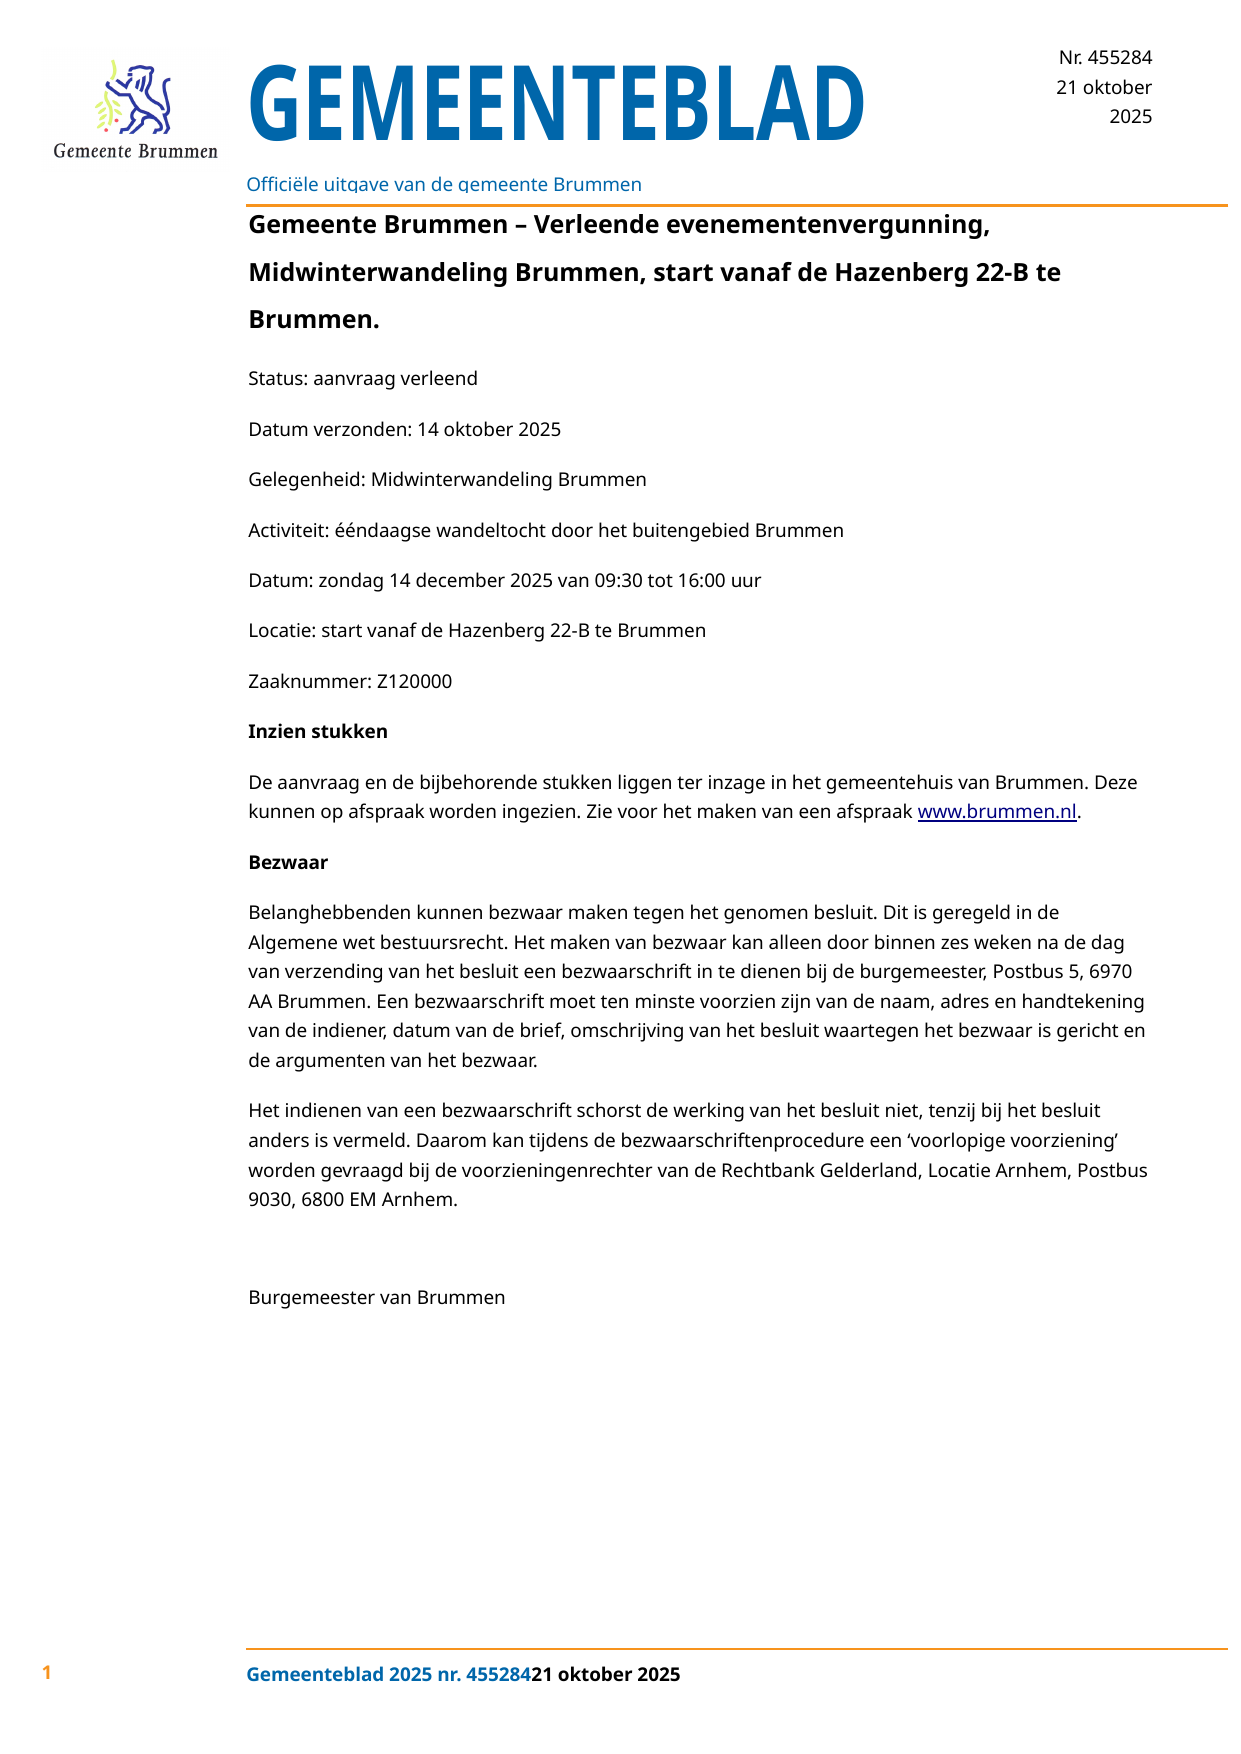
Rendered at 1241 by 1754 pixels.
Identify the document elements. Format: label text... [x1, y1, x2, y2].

text Status: aanvraag verleend [248, 366, 1152, 391]
text Inzien stukken [248, 718, 1152, 744]
text Het indienen van een bezwaarschrift schorst de werking van het besluit niet, tenzij bij het besluit anders is vermeld. Daarom kan tijdens de bezwaarschriftenprocedure een ‘voorlopige voorziening’ worden gevraagd bij de voorzieningenrechter van de Rechtbank Gelderland, Locatie Arnhem, Postbus 9030, 6800 EM Arnhem. [248, 1098, 1152, 1212]
text Belanghebbenden kunnen bezwaar maken tegen het genomen besluit. Dit is geregeld in de Algemene wet bestuursrecht. Het maken van bezwaar kan alleen door binnen zes weken na de dag van verzending van het besluit een bezwaarschrift in te dienen bij de burgemeester, Postbus 5, 6970 AA Brummen. Een bezwaarschrift moet ten minste voorzien zijn van de naam, adres en handtekening van de indiener, datum van de brief, omschrijving van het besluit waartegen het bezwaar is gericht en de argumenten van het bezwaar. [248, 899, 1152, 1073]
text Gelegenheid: Midwinterwandeling Brummen [248, 466, 1152, 492]
text Bezwaar [248, 849, 1152, 874]
picture [41, 47, 231, 172]
text De aanvraag en de bijbehorende stukken liggen ter inzage in het gemeentehuis van Brummen. Deze kunnen op afspraak worden ingezien. Zie voor het maken van een afspraak www.brummen.nl. [248, 769, 1152, 824]
text Activiteit: ééndaagse wandeltocht door het buitengebied Brummen [248, 517, 1152, 542]
text Gemeente Brummen – Verleende evenementenvergunning, Midwinterwandeling Brummen, start vanaf de Hazenberg 22-B te Brummen. [248, 207, 1152, 336]
text Zaaknummer: Z120000 [248, 668, 1152, 694]
text Datum verzonden: 14 oktober 2025 [248, 416, 1152, 442]
text Locatie: start vanaf de Hazenberg 22-B te Brummen [248, 618, 1152, 643]
text Datum: zondag 14 december 2025 van 09:30 tot 16:00 uur [248, 567, 1152, 593]
text Burgemeester van Brummen [248, 1284, 1152, 1310]
